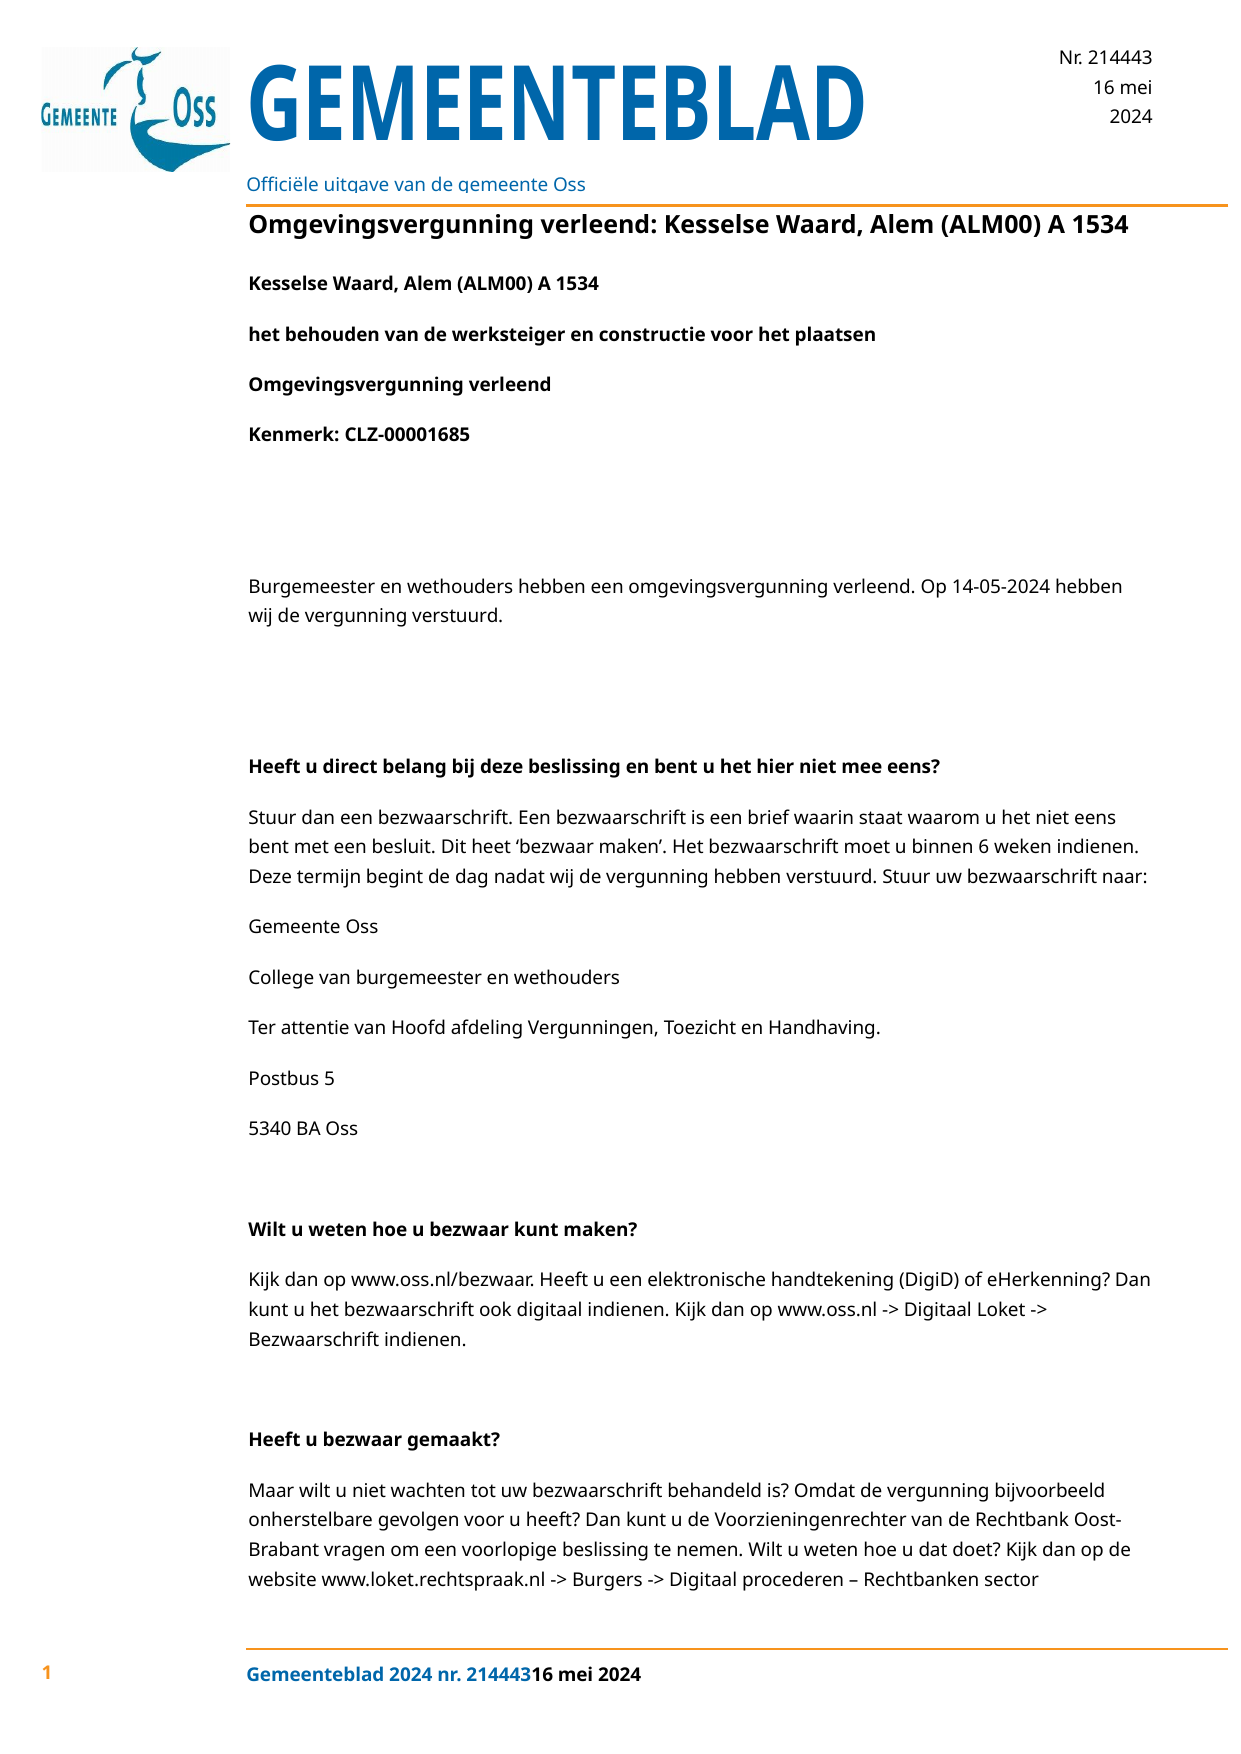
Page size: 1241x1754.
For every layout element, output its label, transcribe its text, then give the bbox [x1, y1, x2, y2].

text het behouden van de werksteiger en constructie voor het plaatsen [248, 321, 1152, 346]
text Kesselse Waard, Alem (ALM00) A 1534 [248, 270, 1152, 296]
text Wilt u weten hoe u bezwaar kunt maken? [248, 1216, 1152, 1242]
text College van burgemeester en wethouders [248, 964, 1152, 990]
text Omgevingsvergunning verleend [248, 371, 1152, 397]
picture [41, 47, 231, 172]
text Kijk dan op www.oss.nl/bezwaar. Heeft u een elektronische handtekening (DigiD) of eHerkenning? Dan kunt u het bezwaarschrift ook digitaal indienen. Kijk dan op www.oss.nl -> Digitaal Loket -> Bezwaarschrift indienen. [248, 1267, 1152, 1351]
text Kenmerk: CLZ-00001685 [248, 422, 1152, 447]
text 5340 BA Oss [248, 1115, 1152, 1141]
text Heeft u direct belang bij deze beslissing en bent u het hier niet mee eens? [248, 754, 1152, 779]
text Gemeente Oss [248, 914, 1152, 939]
text Maar wilt u niet wachten tot uw bezwaarschrift behandeld is? Omdat de vergunning bijvoorbeeld onherstelbare gevolgen voor u heeft? Dan kunt u de Voorzieningenrechter van de Rechtbank Oost-Brabant vragen om een voorlopige beslissing te nemen. Wilt u weten hoe u dat doet? Kijk dan op de website www.loket.rechtspraak.nl -> Burgers -> Digitaal procederen – Rechtbanken sector [248, 1477, 1152, 1591]
text Omgevingsvergunning verleend: Kesselse Waard, Alem (ALM00) A 1534 [248, 207, 1152, 241]
text Heeft u bezwaar gemaakt? [248, 1427, 1152, 1452]
text Postbus 5 [248, 1065, 1152, 1091]
text Ter attentie van Hoofd afdeling Vergunningen, Toezicht en Handhaving. [248, 1014, 1152, 1040]
text Stuur dan een bezwaarschrift. Een bezwaarschrift is een brief waarin staat waarom u het niet eens bent met een besluit. Dit heet ‘bezwaar maken’. Het bezwaarschrift moet u binnen 6 weken indienen. Deze termijn begint de dag nadat wij de vergunning hebben verstuurd. Stuur uw bezwaarschrift naar: [248, 804, 1152, 889]
text Burgemeester en wethouders hebben een omgevingsvergunning verleend. Op 14-05-2024 hebben wij de vergunning verstuurd. [248, 573, 1152, 628]
